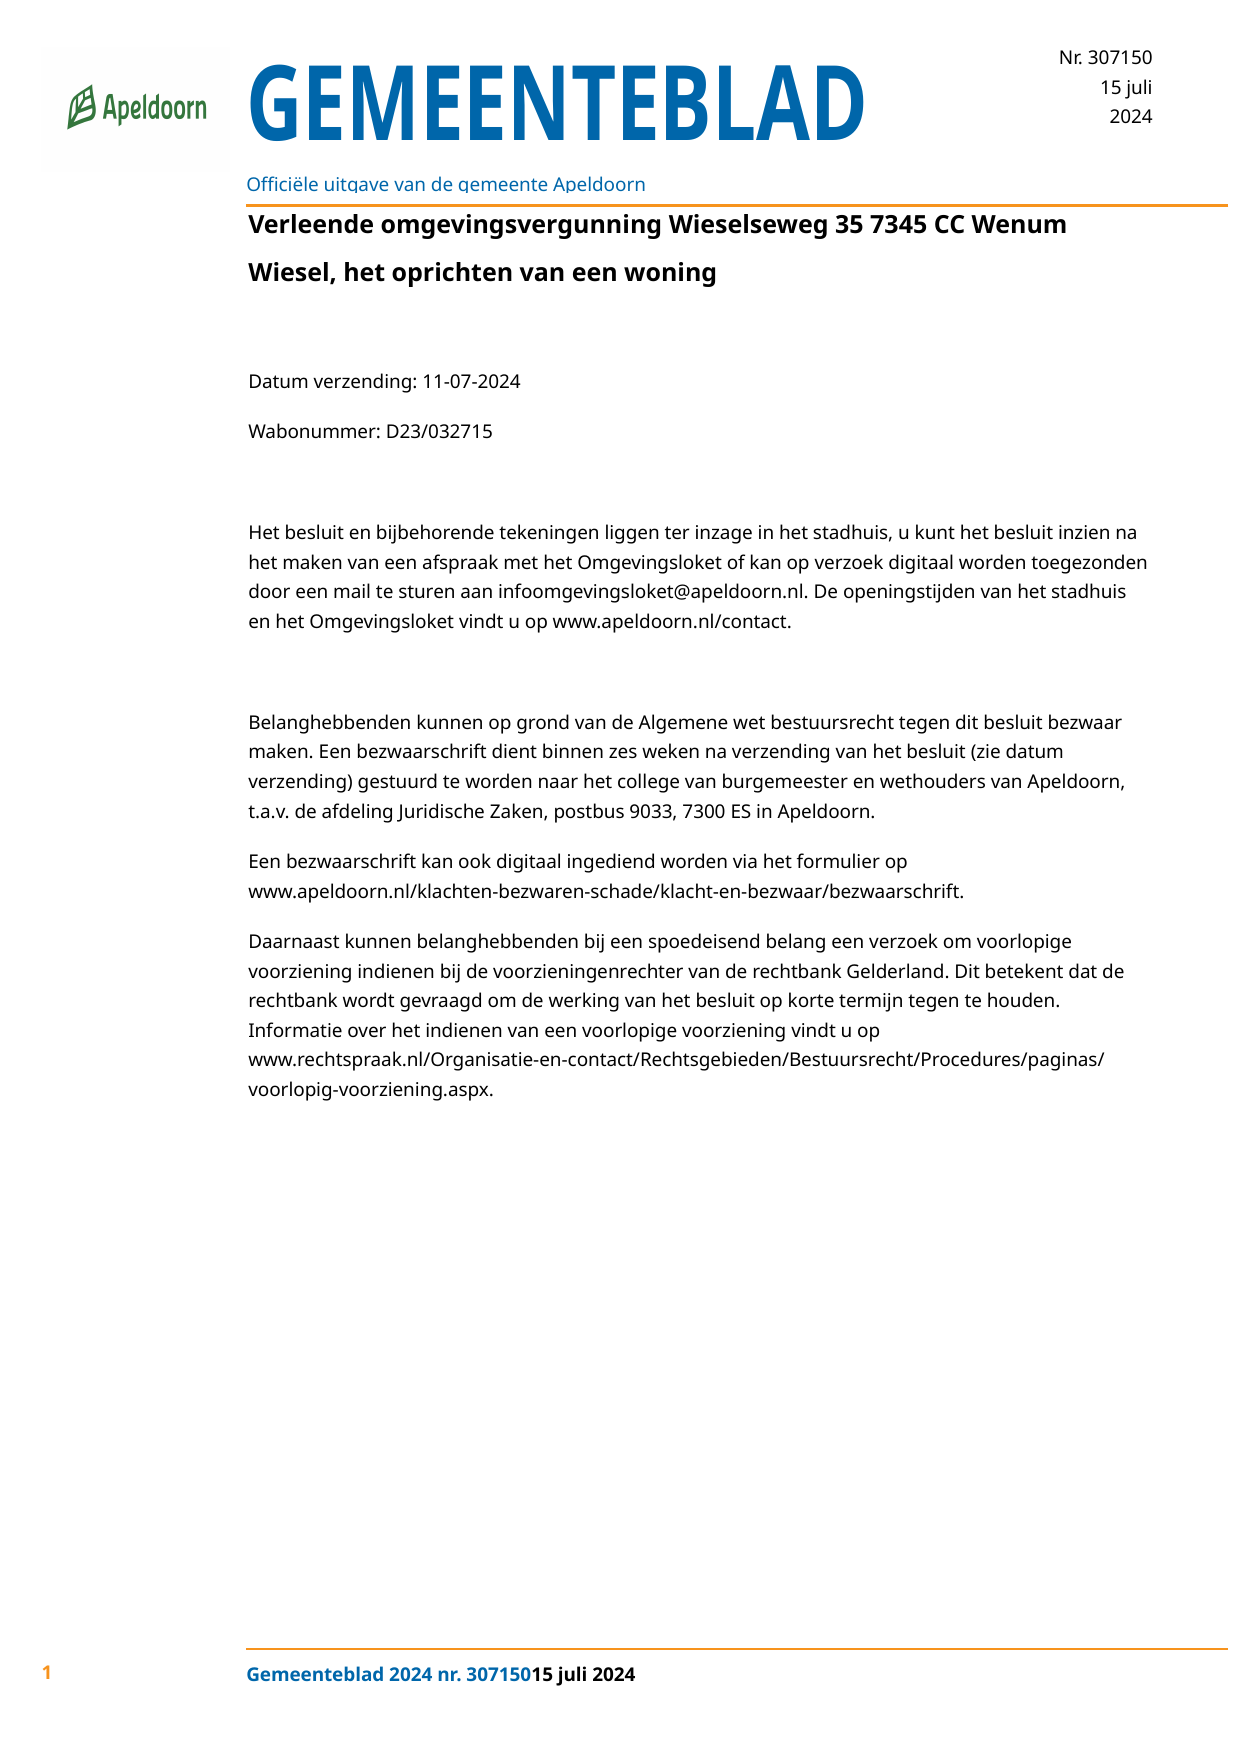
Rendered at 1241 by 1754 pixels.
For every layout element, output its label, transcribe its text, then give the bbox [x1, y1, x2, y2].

text Wabonummer: D23/032715 [248, 419, 1152, 444]
text Een bezwaarschrift kan ook digitaal ingediend worden via het formulier op www.apeldoorn.nl/klachten-bezwaren-schade/klacht-en-bezwaar/bezwaarschrift. [248, 848, 1152, 904]
text Daarnaast kunnen belanghebbenden bij een spoedeisend belang een verzoek om voorlopige voorziening indienen bij de voorzieningenrechter van de rechtbank Gelderland. Dit betekent dat de rechtbank wordt gevraagd om de werking van het besluit op korte termijn tegen te houden. Informatie over het indienen van een voorlopige voorziening vindt u op www.rechtspraak.nl/Organisatie-en-contact/Rechtsgebieden/Bestuursrecht/Procedures/paginas/voorlopig-voorziening.aspx. [248, 928, 1152, 1102]
text Verleende omgevingsvergunning Wieselseweg 35 7345 CC Wenum Wiesel, het oprichten van een woning [248, 207, 1152, 288]
text Belanghebbenden kunnen op grond van de Algemene wet bestuursrecht tegen dit besluit bezwaar maken. Een bezwaarschrift dient binnen zes weken na verzending van het besluit (zie datum verzending) gestuurd te worden naar het college van burgemeester en wethouders van Apeldoorn, t.a.v. de afdeling Juridische Zaken, postbus 9033, 7300 ES in Apeldoorn. [248, 709, 1152, 824]
text Het besluit en bijbehorende tekeningen liggen ter inzage in het stadhuis, u kunt het besluit inzien na het maken van een afspraak met het Omgevingsloket of kan op verzoek digitaal worden toegezonden door een mail te sturen aan infoomgevingsloket@apeldoorn.nl. De openingstijden van het stadhuis en het Omgevingsloket vindt u op www.apeldoorn.nl/contact. [248, 519, 1152, 634]
text Datum verzending: 11-07-2024 [248, 368, 1152, 394]
picture [41, 47, 231, 172]
